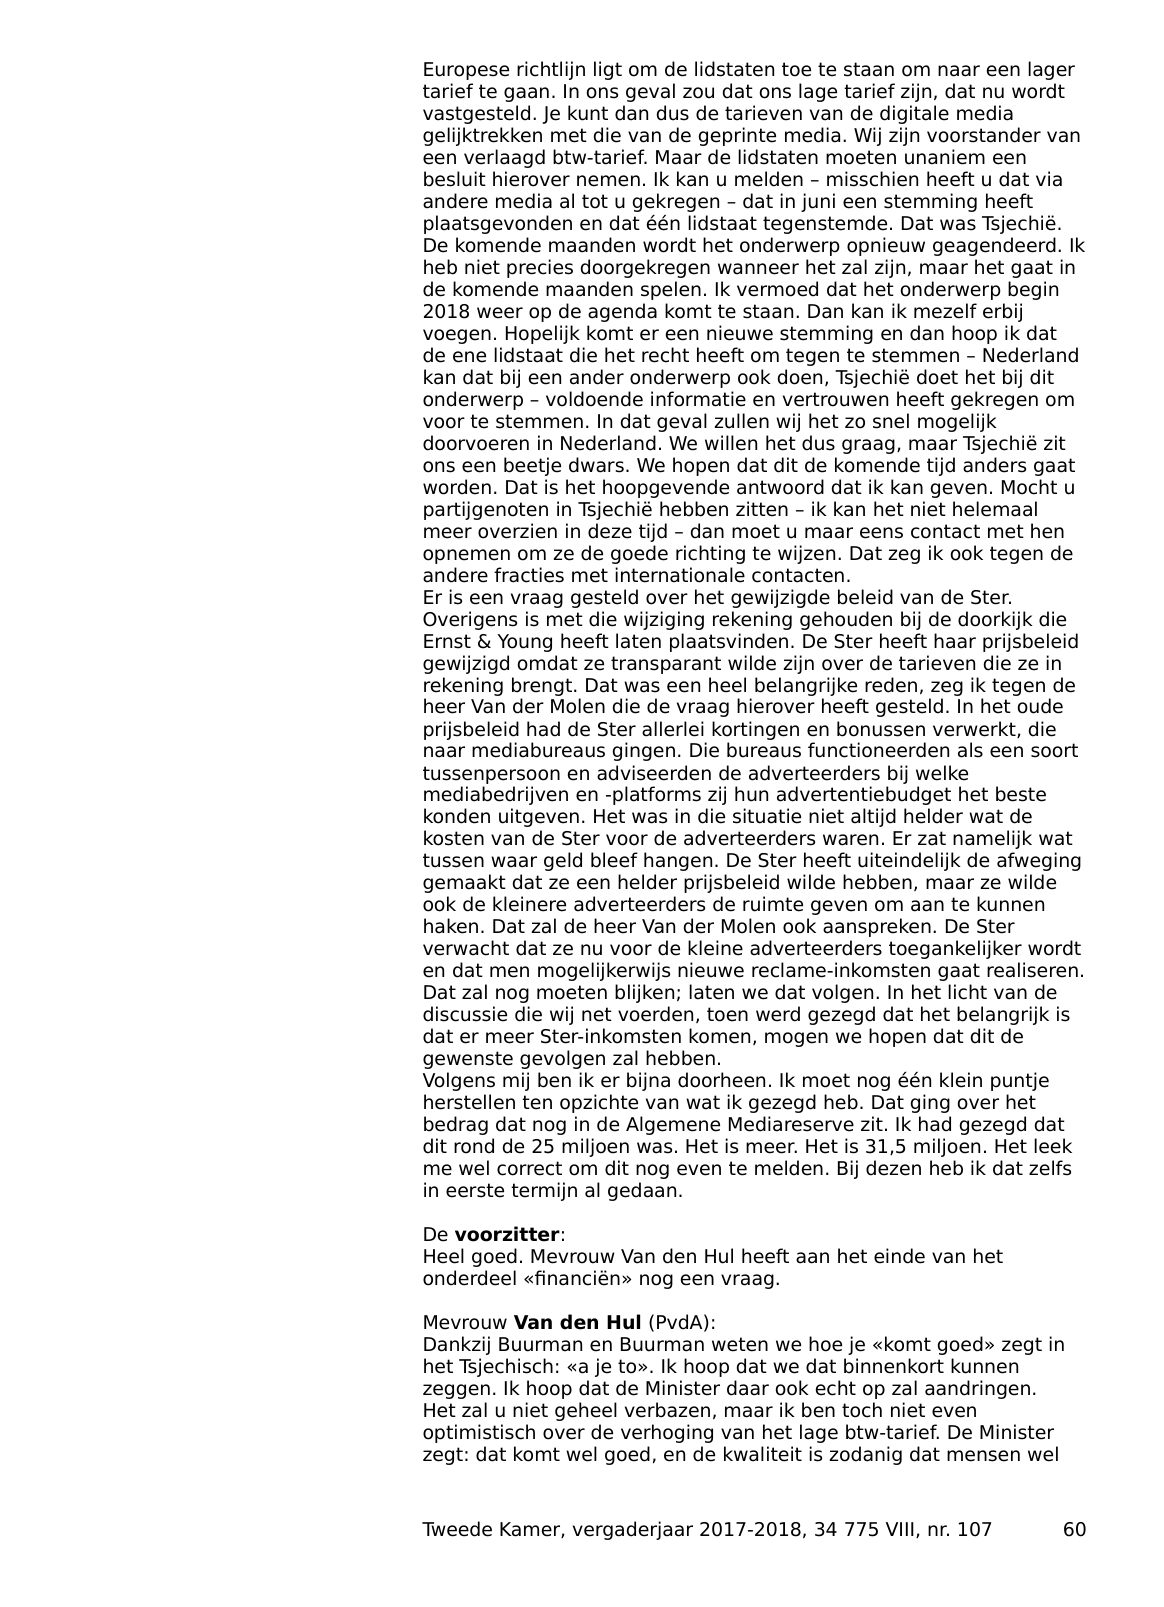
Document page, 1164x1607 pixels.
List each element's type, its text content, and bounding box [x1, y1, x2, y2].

text De voorzitter: [422, 1224, 1087, 1246]
text Heel goed. Mevrouw Van den Hul heeft aan het einde van het onderdeel «financiën» nog een vraag. [422, 1246, 1087, 1290]
text Europese richtlijn ligt om de lidstaten toe te staan om naar een lager tarief te gaan. In ons geval zou dat ons lage tarief zijn, dat nu wordt vastgesteld. Je kunt dan dus de tarieven van de digitale media gelijktrekken met die van de geprinte media. Wij zijn voorstander van een verlaagd btw-tarief. Maar de lidstaten moeten unaniem een besluit hierover nemen. Ik kan u melden – misschien heeft u dat via andere media al tot u gekregen – dat in juni een stemming heeft plaatsgevonden en dat één lidstaat tegenstemde. Dat was Tsjechië. [422, 59, 1087, 235]
text Volgens mij ben ik er bijna doorheen. Ik moet nog één klein puntje herstellen ten opzichte van wat ik gezegd heb. Dat ging over het bedrag dat nog in de Algemene Mediareserve zit. Ik had gezegd dat dit rond de 25 miljoen was. Het is meer. Het is 31,5 miljoen. Het leek me wel correct om dit nog even te melden. Bij dezen heb ik dat zelfs in eerste termijn al gedaan. [422, 1070, 1087, 1202]
text Dankzij Buurman en Buurman weten we hoe je «komt goed» zegt in het Tsjechisch: «a je to». Ik hoop dat we dat binnenkort kunnen zeggen. Ik hoop dat de Minister daar ook echt op zal aandringen. [422, 1334, 1087, 1400]
text Er is een vraag gesteld over het gewijzigde beleid van de Ster. Overigens is met die wijziging rekening gehouden bij de doorkijk die Ernst & Young heeft laten plaatsvinden. De Ster heeft haar prijsbeleid gewijzigd omdat ze transparant wilde zijn over de tarieven die ze in rekening brengt. Dat was een heel belangrijke reden, zeg ik tegen de heer Van der Molen die de vraag hierover heeft gesteld. In het oude prijsbeleid had de Ster allerlei kortingen en bonussen verwerkt, die naar mediabureaus gingen. Die bureaus functioneerden als een soort tussenpersoon en adviseerden de adverteerders bij welke mediabedrijven en -platforms zij hun advertentiebudget het beste konden uitgeven. Het was in die situatie niet altijd helder wat de kosten van de Ster voor de adverteerders waren. Er zat namelijk wat tussen waar geld bleef hangen. De Ster heeft uiteindelijk de afweging gemaakt dat ze een helder prijsbeleid wilde hebben, maar ze wilde ook de kleinere adverteerders de ruimte geven om aan te kunnen haken. Dat zal de heer Van der Molen ook aanspreken. De Ster verwacht dat ze nu voor de kleine adverteerders toegankelijker wordt en dat men mogelijkerwijs nieuwe reclame-inkomsten gaat realiseren. Dat zal nog moeten blijken; laten we dat volgen. In het licht van de discussie die wij net voerden, toen werd gezegd dat het belangrijk is dat er meer Ster-inkomsten komen, mogen we hopen dat dit de gewenste gevolgen zal hebben. [422, 587, 1087, 1070]
text Het zal u niet geheel verbazen, maar ik ben toch niet even optimistisch over de verhoging van het lage btw-tarief. De Minister zegt: dat komt wel goed, en de kwaliteit is zodanig dat mensen wel [422, 1400, 1087, 1466]
text De komende maanden wordt het onderwerp opnieuw geagendeerd. Ik heb niet precies doorgekregen wanneer het zal zijn, maar het gaat in de komende maanden spelen. Ik vermoed dat het onderwerp begin 2018 weer op de agenda komt te staan. Dan kan ik mezelf erbij voegen. Hopelijk komt er een nieuwe stemming en dan hoop ik dat de ene lidstaat die het recht heeft om tegen te stemmen – Nederland kan dat bij een ander onderwerp ook doen, Tsjechië doet het bij dit onderwerp – voldoende informatie en vertrouwen heeft gekregen om voor te stemmen. In dat geval zullen wij het zo snel mogelijk doorvoeren in Nederland. We willen het dus graag, maar Tsjechië zit ons een beetje dwars. We hopen dat dit de komende tijd anders gaat worden. Dat is het hoopgevende antwoord dat ik kan geven. Mocht u partijgenoten in Tsjechië hebben zitten – ik kan het niet helemaal meer overzien in deze tijd – dan moet u maar eens contact met hen opnemen om ze de goede richting te wijzen. Dat zeg ik ook tegen de andere fracties met internationale contacten. [422, 235, 1087, 587]
text Mevrouw Van den Hul (PvdA): [422, 1312, 1087, 1334]
